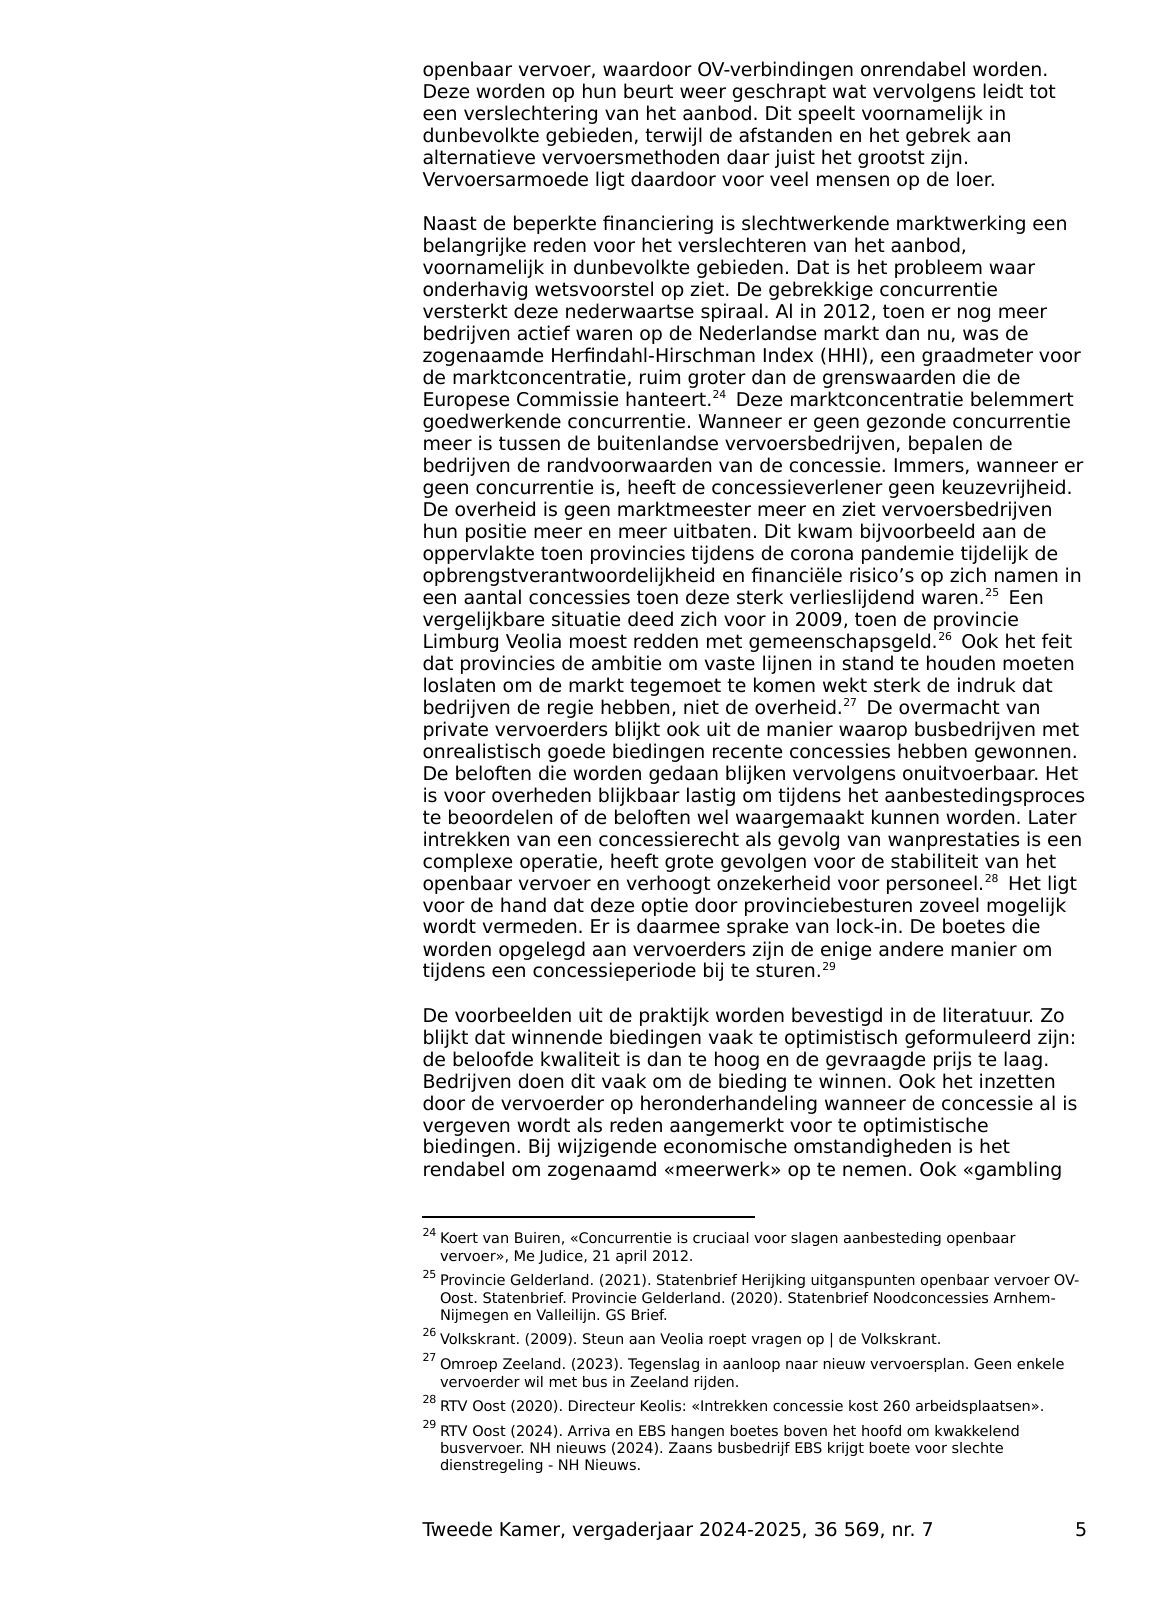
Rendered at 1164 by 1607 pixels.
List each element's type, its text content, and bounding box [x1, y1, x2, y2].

text Koert van Buiren, «Concurrentie is cruciaal voor slagen aanbesteding openbaar vervoer», Me Judice, 21 april 2012. [422, 1226, 1087, 1265]
text Naast de beperkte financiering is slechtwerkende marktwerking een belangrijke reden voor het verslechteren van het aanbod, voornamelijk in dunbevolkte gebieden. Dat is het probleem waar onderhavig wetsvoorstel op ziet. De gebrekkige concurrentie versterkt deze nederwaartse spiraal. Al in 2012, toen er nog meer bedrijven actief waren op de Nederlandse markt dan nu, was de zogenaamde Herfindahl-Hirschman Index (HHI), een graadmeter voor de marktconcentratie, ruim groter dan de grenswaarden die de Europese Commissie hanteert. Deze marktconcentratie belemmert goedwerkende concurrentie. Wanneer er geen gezonde concurrentie meer is tussen de buitenlandse vervoersbedrijven, bepalen de bedrijven de randvoorwaarden van de concessie. Immers, wanneer er geen concurrentie is, heeft de concessieverlener geen keuzevrijheid. De overheid is geen marktmeester meer en ziet vervoersbedrijven hun positie meer en meer uitbaten. Dit kwam bijvoorbeeld aan de oppervlakte toen provincies tijdens de corona pandemie tijdelijk de opbrengstverantwoordelijkheid en financiële risico’s op zich namen in een aantal concessies toen deze sterk verlieslijdend waren. Een vergelijkbare situatie deed zich voor in 2009, toen de provincie Limburg Veolia moest redden met gemeenschapsgeld. Ook het feit dat provincies de ambitie om vaste lijnen in stand te houden moeten loslaten om de markt tegemoet te komen wekt sterk de indruk dat bedrijven de regie hebben, niet de overheid. De overmacht van private vervoerders blijkt ook uit de manier waarop busbedrijven met onrealistisch goede biedingen recente concessies hebben gewonnen. De beloften die worden gedaan blijken vervolgens onuitvoerbaar. Het is voor overheden blijkbaar lastig om tijdens het aanbestedingsproces te beoordelen of de beloften wel waargemaakt kunnen worden. Later intrekken van een concessierecht als gevolg van wanprestaties is een complexe operatie, heeft grote gevolgen voor de stabiliteit van het openbaar vervoer en verhoogt onzekerheid voor personeel. Het ligt voor de hand dat deze optie door provinciebesturen zoveel mogelijk wordt vermeden. Er is daarmee sprake van lock-in. De boetes die worden opgelegd aan vervoerders zijn de enige andere manier om tijdens een concessieperiode bij te sturen. [422, 213, 1087, 982]
text openbaar vervoer, waardoor OV-verbindingen onrendabel worden. Deze worden op hun beurt weer geschrapt wat vervolgens leidt tot een verslechtering van het aanbod. Dit speelt voornamelijk in dunbevolkte gebieden, terwijl de afstanden en het gebrek aan alternatieve vervoersmethoden daar juist het grootst zijn. Vervoersarmoede ligt daardoor voor veel mensen op de loer. [422, 59, 1087, 191]
text Omroep Zeeland. (2023). Tegenslag in aanloop naar nieuw vervoersplan. Geen enkele vervoerder wil met bus in Zeeland rijden. [422, 1352, 1087, 1391]
text RTV Oost (2020). Directeur Keolis: «Intrekken concessie kost 260 arbeidsplaatsen». [422, 1393, 1087, 1416]
text De voorbeelden uit de praktijk worden bevestigd in de literatuur. Zo blijkt dat winnende biedingen vaak te optimistisch geformuleerd zijn: de beloofde kwaliteit is dan te hoog en de gevraagde prijs te laag. Bedrijven doen dit vaak om de bieding te winnen. Ook het inzetten door de vervoerder op heronderhandeling wanneer de concessie al is vergeven wordt als reden aangemerkt voor te optimistische biedingen. Bij wijzigende economische omstandigheden is het rendabel om zogenaamd «meerwerk» op te nemen. Ook «gambling [422, 1004, 1087, 1180]
text Volkskrant. (2009). Steun aan Veolia roept vragen op | de Volkskrant. [422, 1327, 1087, 1349]
text Provincie Gelderland. (2021). Statenbrief Herijking uitganspunten openbaar vervoer OV-Oost. Statenbrief. Provincie Gelderland. (2020). Statenbrief Noodconcessies Arnhem-Nijmegen en Valleilijn. GS Brief. [422, 1268, 1087, 1324]
text RTV Oost (2024). Arriva en EBS hangen boetes boven het hoofd om kwakkelend busvervoer. NH nieuws (2024). Zaans busbedrijf EBS krijgt boete voor slechte dienstregeling - NH Nieuws. [422, 1418, 1087, 1474]
